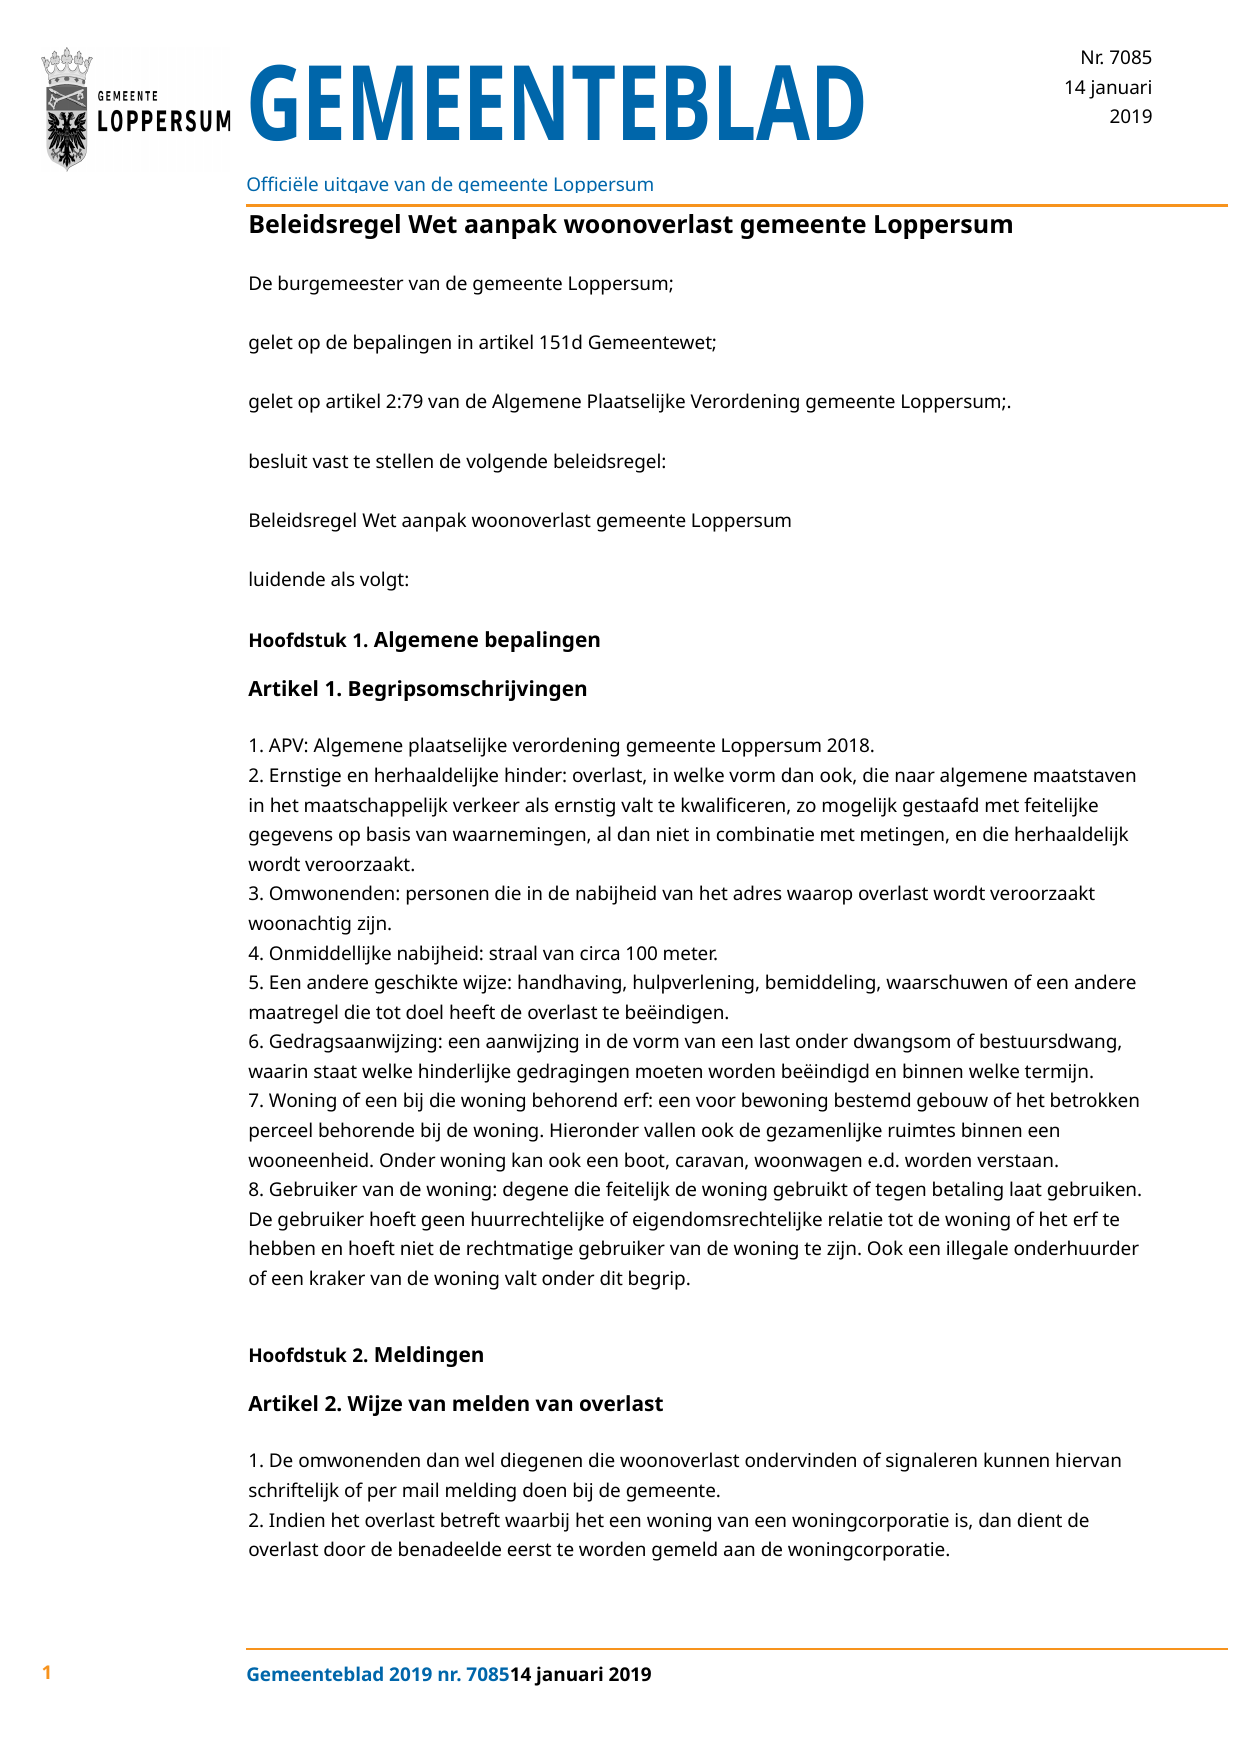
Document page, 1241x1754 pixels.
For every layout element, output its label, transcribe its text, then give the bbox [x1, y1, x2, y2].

text Beleidsregel Wet aanpak woonoverlast gemeente Loppersum [248, 207, 1152, 241]
text 4. Onmiddellijke nabijheid: straal van circa 100 meter. [248, 940, 1152, 965]
text Artikel 1. Begripsomschrijvingen [248, 674, 1152, 703]
text Hoofdstuk 1. Algemene bepalingen [248, 625, 1152, 654]
text 2. Indien het overlast betreft waarbij het een woning van een woningcorporatie is, dan dient de overlast door de benadeelde eerst te worden gemeld aan de woningcorporatie. [248, 1507, 1152, 1562]
text gelet op artikel 2:79 van de Algemene Plaatselijke Verordening gemeente Loppersum;. [248, 389, 1152, 414]
text 8. Gebruiker van de woning: degene die feitelijk de woning gebruikt of tegen betaling laat gebruiken. De gebruiker hoeft geen huurrechtelijke of eigendomsrechtelijke relatie tot de woning of het erf te hebben en hoeft niet de rechtmatige gebruiker van de woning te zijn. Ook een illegale onderhuurder of een kraker van de woning valt onder dit begrip. [248, 1176, 1152, 1291]
text 2. Ernstige en herhaaldelijke hinder: overlast, in welke vorm dan ook, die naar algemene maatstaven in het maatschappelijk verkeer als ernstig valt te kwalificeren, zo mogelijk gestaafd met feitelijke gegevens op basis van waarnemingen, al dan niet in combinatie met metingen, en die herhaaldelijk wordt veroorzaakt. [248, 762, 1152, 877]
text Hoofdstuk 2. Meldingen [248, 1340, 1152, 1369]
text 5. Een andere geschikte wijze: handhaving, hulpverlening, bemiddeling, waarschuwen of een andere maatregel die tot doel heeft de overlast te beëindigen. [248, 969, 1152, 1024]
text 3. Omwonenden: personen die in de nabijheid van het adres waarop overlast wordt veroorzaakt woonachtig zijn. [248, 881, 1152, 936]
text gelet op de bepalingen in artikel 151d Gemeentewet; [248, 329, 1152, 355]
text De burgemeester van de gemeente Loppersum; [248, 270, 1152, 296]
text 6. Gedragsaanwijzing: een aanwijzing in de vorm van een last onder dwangsom of bestuursdwang, waarin staat welke hinderlijke gedragingen moeten worden beëindigd en binnen welke termijn. [248, 1028, 1152, 1084]
text 7. Woning of een bij die woning behorend erf: een voor bewoning bestemd gebouw of het betrokken perceel behorende bij de woning. Hieronder vallen ook de gezamenlijke ruimtes binnen een wooneenheid. Onder woning kan ook een boot, caravan, woonwagen e.d. worden verstaan. [248, 1088, 1152, 1172]
text Beleidsregel Wet aanpak woonoverlast gemeente Loppersum [248, 507, 1152, 533]
text besluit vast te stellen de volgende beleidsregel: [248, 448, 1152, 473]
text Artikel 2. Wijze van melden van overlast [248, 1389, 1152, 1418]
picture [41, 47, 231, 172]
text 1. APV: Algemene plaatselijke verordening gemeente Loppersum 2018. [248, 733, 1152, 758]
text luidende als volgt: [248, 566, 1152, 592]
text 1. De omwonenden dan wel diegenen die woonoverlast ondervinden of signaleren kunnen hiervan schriftelijk of per mail melding doen bij de gemeente. [248, 1448, 1152, 1503]
